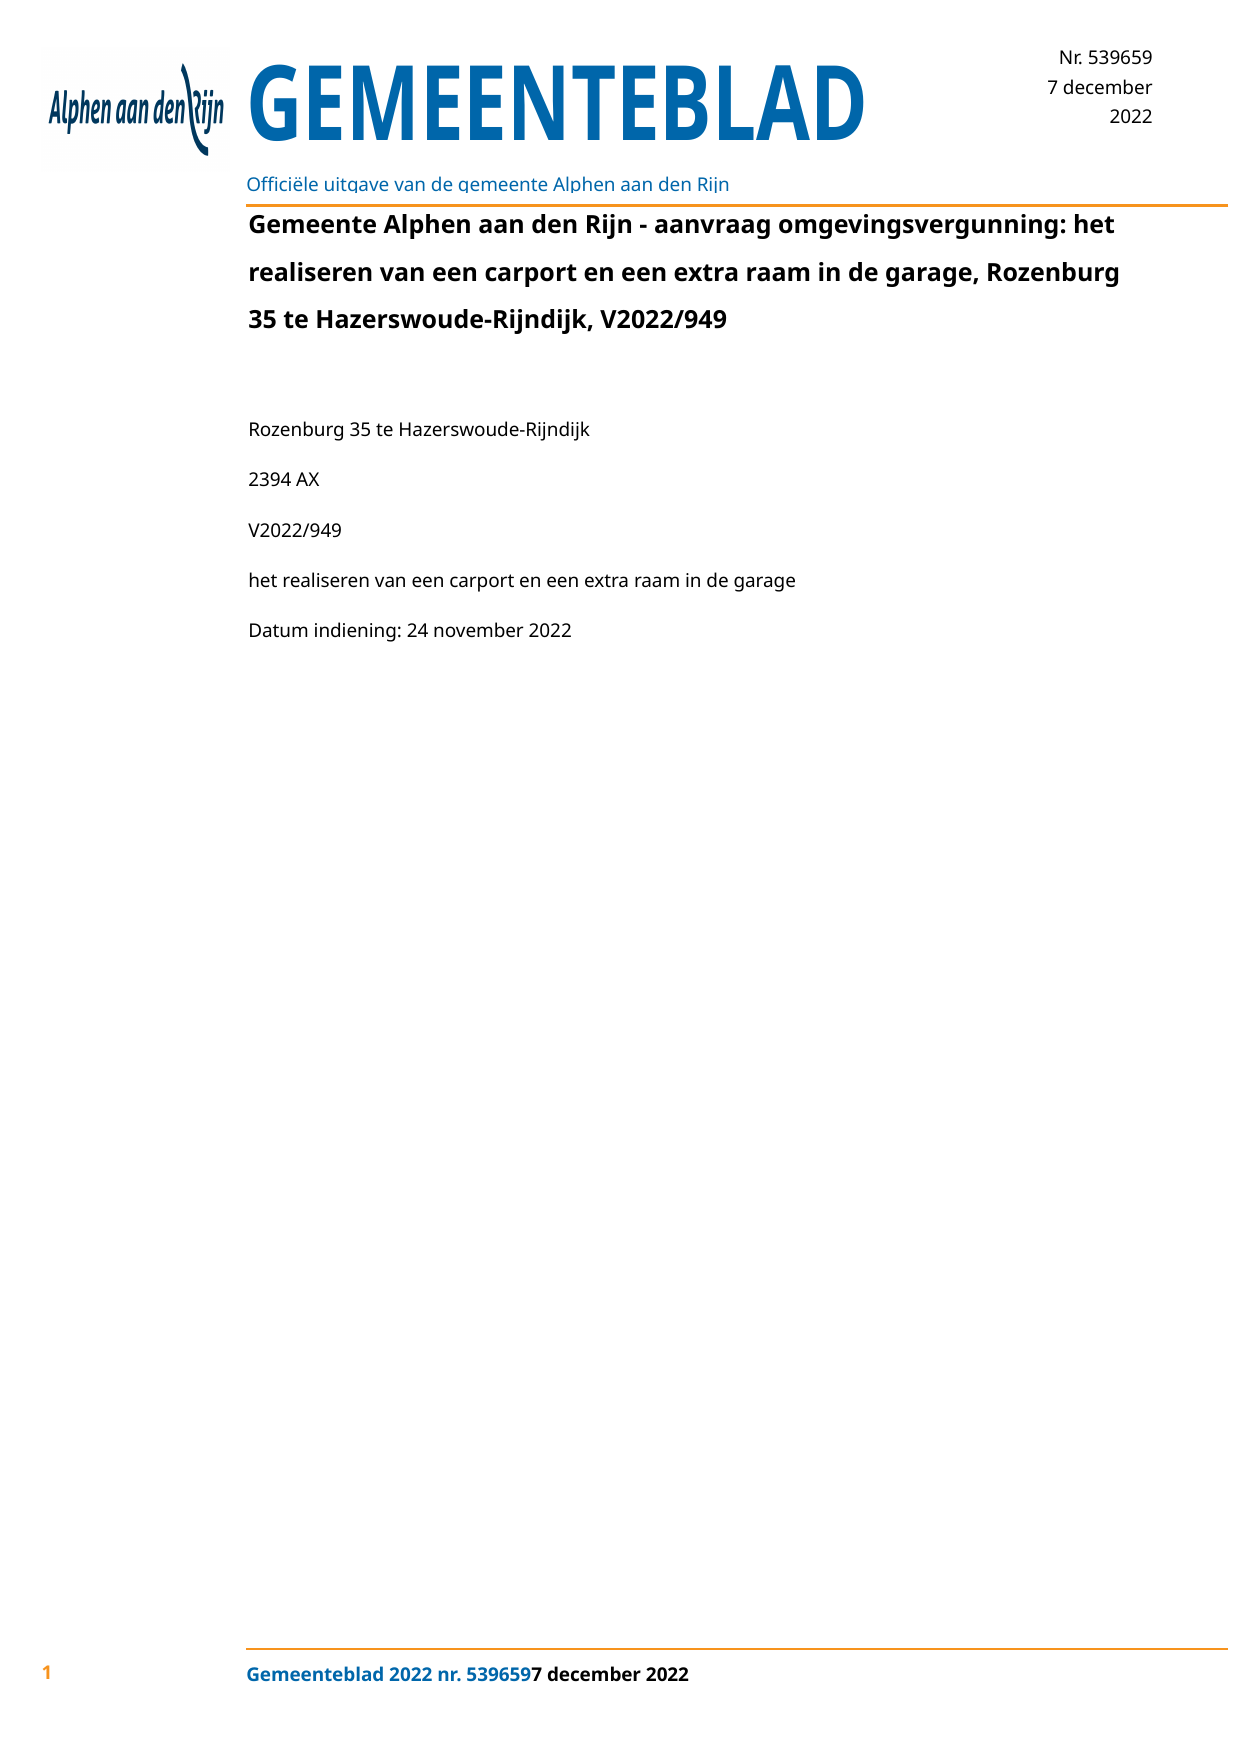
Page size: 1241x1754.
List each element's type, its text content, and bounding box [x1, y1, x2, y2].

text 2394 AX [248, 466, 1152, 492]
picture [41, 47, 231, 172]
text het realiseren van een carport en een extra raam in de garage [248, 567, 1152, 593]
text Datum indiening: 24 november 2022 [248, 618, 1152, 643]
text Gemeente Alphen aan den Rijn - aanvraag omgevingsvergunning: het realiseren van een carport en een extra raam in de garage, Rozenburg 35 te Hazerswoude-Rijndijk, V2022/949 [248, 207, 1152, 336]
text Rozenburg 35 te Hazerswoude-Rijndijk [248, 416, 1152, 442]
text V2022/949 [248, 517, 1152, 542]
